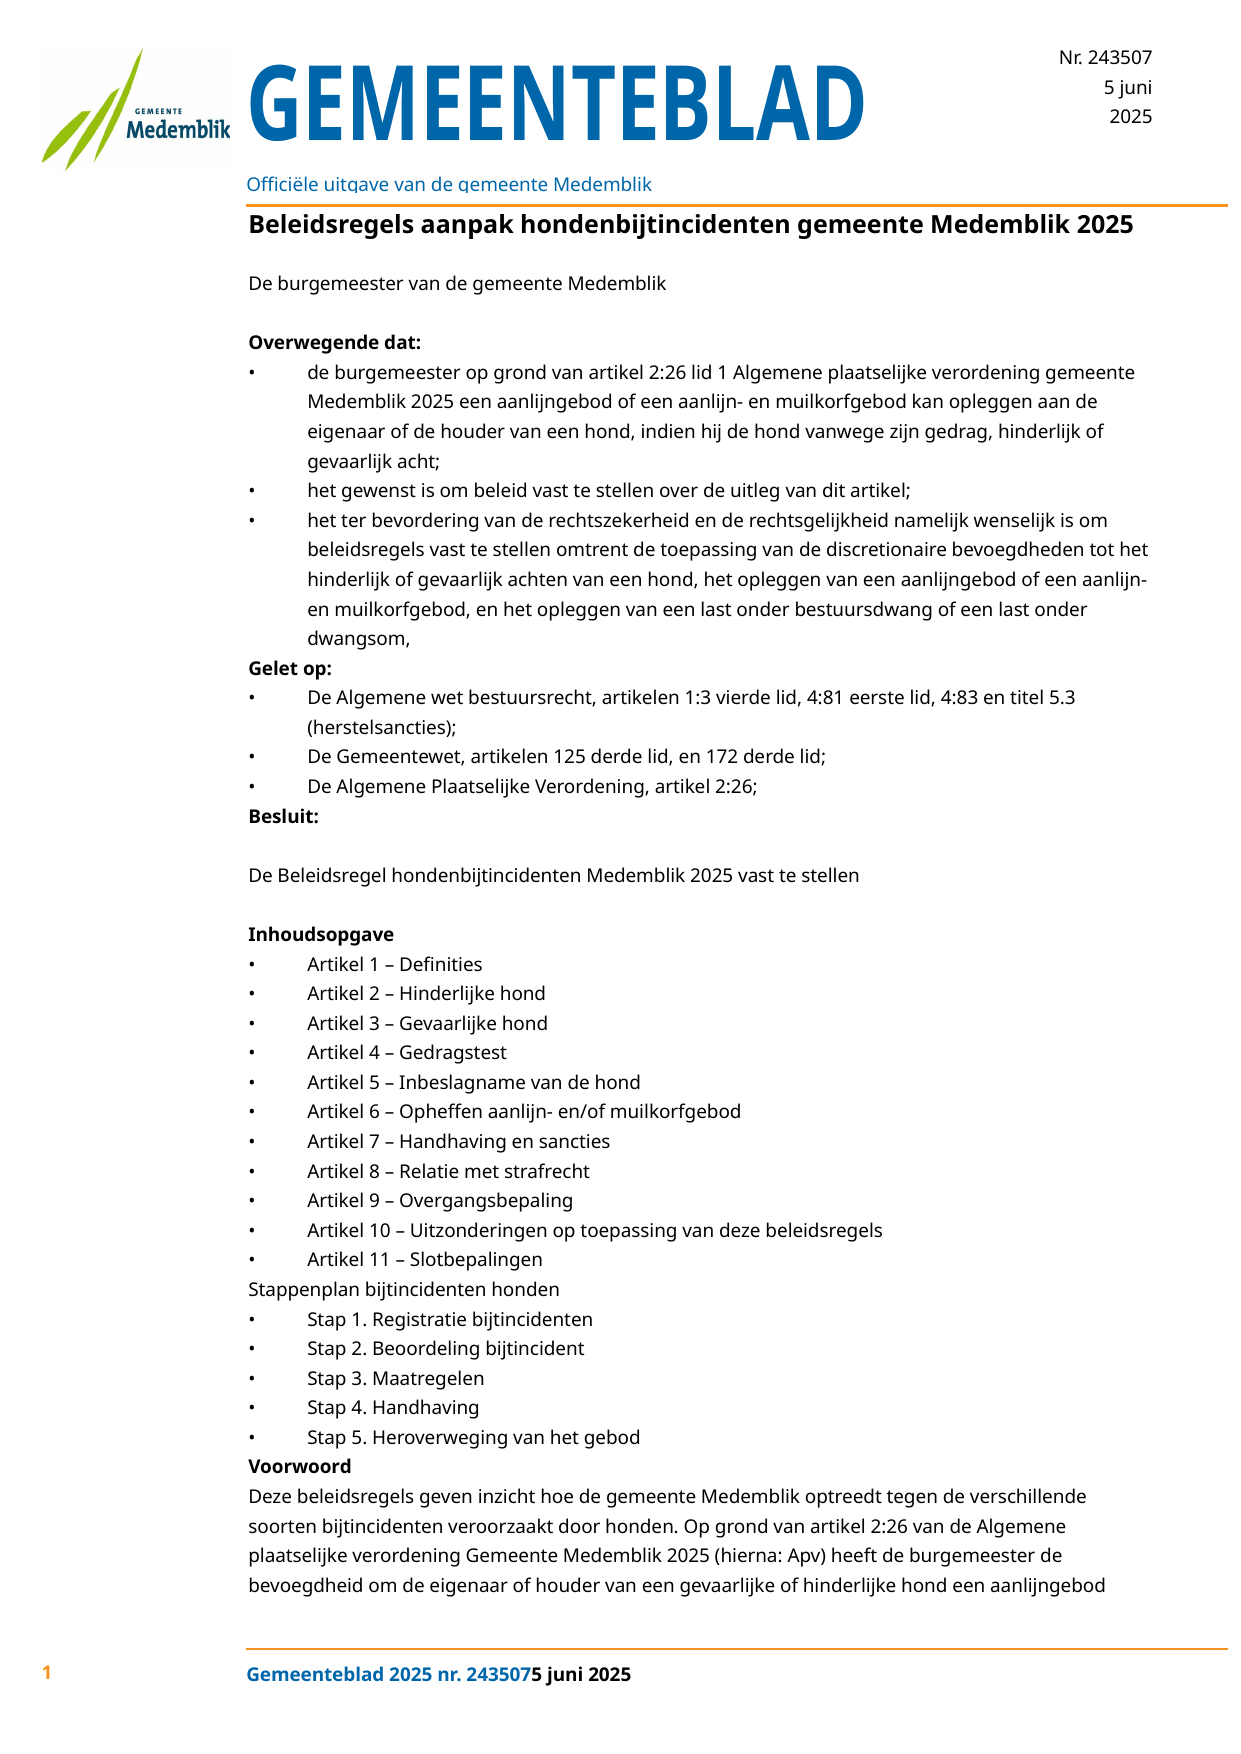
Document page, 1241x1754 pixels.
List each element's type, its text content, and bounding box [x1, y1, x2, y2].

list Artikel 6 – Opheffen aanlijn- en/of muilkorfgebod [248, 1099, 1152, 1124]
list Stap 1. Registratie bijtincidenten [248, 1306, 1152, 1331]
list Artikel 5 – Inbeslagname van de hond [248, 1069, 1152, 1095]
text Inhoudsopgave [248, 921, 1152, 947]
text De Beleidsregel hondenbijtincidenten Medemblik 2025 vast te stellen [248, 862, 1152, 888]
list De Algemene wet bestuursrecht, artikelen 1:3 vierde lid, 4:81 eerste lid, 4:83 en titel 5.3 (herstelsancties); [248, 684, 1152, 740]
list Artikel 11 – Slotbepalingen [248, 1247, 1152, 1272]
list De Gemeentewet, artikelen 125 derde lid, en 172 derde lid; [248, 744, 1152, 769]
list Stap 3. Maatregelen [248, 1365, 1152, 1391]
text Gelet op: [248, 655, 1152, 681]
text De burgemeester van de gemeente Medemblik [248, 270, 1152, 296]
text Overwegende dat: [248, 329, 1152, 355]
list Artikel 2 – Hinderlijke hond [248, 980, 1152, 1006]
list Artikel 8 – Relatie met strafrecht [248, 1158, 1152, 1183]
list De Algemene Plaatselijke Verordening, artikel 2:26; [248, 773, 1152, 799]
list Artikel 1 – Definities [248, 951, 1152, 976]
list Artikel 9 – Overgangsbepaling [248, 1187, 1152, 1213]
text Beleidsregels aanpak hondenbijtincidenten gemeente Medemblik 2025 [248, 207, 1152, 241]
list het ter bevordering van de rechtszekerheid en de rechtsgelijkheid namelijk wenselijk is om beleidsregels vast te stellen omtrent de toepassing van de discretionaire bevoegdheden tot het hinderlijk of gevaarlijk achten van een hond, het opleggen van een aanlijngebod of een aanlijn- en muilkorfgebod, en het opleggen van een last onder bestuursdwang of een last onder dwangsom, [248, 507, 1152, 651]
list Stap 4. Handhaving [248, 1394, 1152, 1420]
list Artikel 10 – Uitzonderingen op toepassing van deze beleidsregels [248, 1217, 1152, 1243]
picture [41, 47, 231, 172]
text Stappenplan bijtincidenten honden [248, 1276, 1152, 1302]
text Besluit: [248, 803, 1152, 828]
text Voorwoord [248, 1454, 1152, 1479]
list Stap 2. Beoordeling bijtincident [248, 1335, 1152, 1361]
text Deze beleidsregels geven inzicht hoe de gemeente Medemblik optreedt tegen de verschillende soorten bijtincidenten veroorzaakt door honden. Op grond van artikel 2:26 van de Algemene plaatselijke verordening Gemeente Medemblik 2025 (hierna: Apv) heeft de burgemeester de bevoegdheid om de eigenaar of houder van een gevaarlijke of hinderlijke hond een aanlijngebod [248, 1483, 1152, 1598]
list het gewenst is om beleid vast te stellen over de uitleg van dit artikel; [248, 477, 1152, 503]
list Artikel 7 – Handhaving en sancties [248, 1128, 1152, 1154]
list Artikel 3 – Gevaarlijke hond [248, 1010, 1152, 1036]
list de burgemeester op grond van artikel 2:26 lid 1 Algemene plaatselijke verordening gemeente Medemblik 2025 een aanlijngebod of een aanlijn- en muilkorfgebod kan opleggen aan de eigenaar of de houder van een hond, indien hij de hond vanwege zijn gedrag, hinderlijk of gevaarlijk acht; [248, 359, 1152, 473]
list Stap 5. Heroverweging van het gebod [248, 1424, 1152, 1450]
list Artikel 4 – Gedragstest [248, 1039, 1152, 1065]
